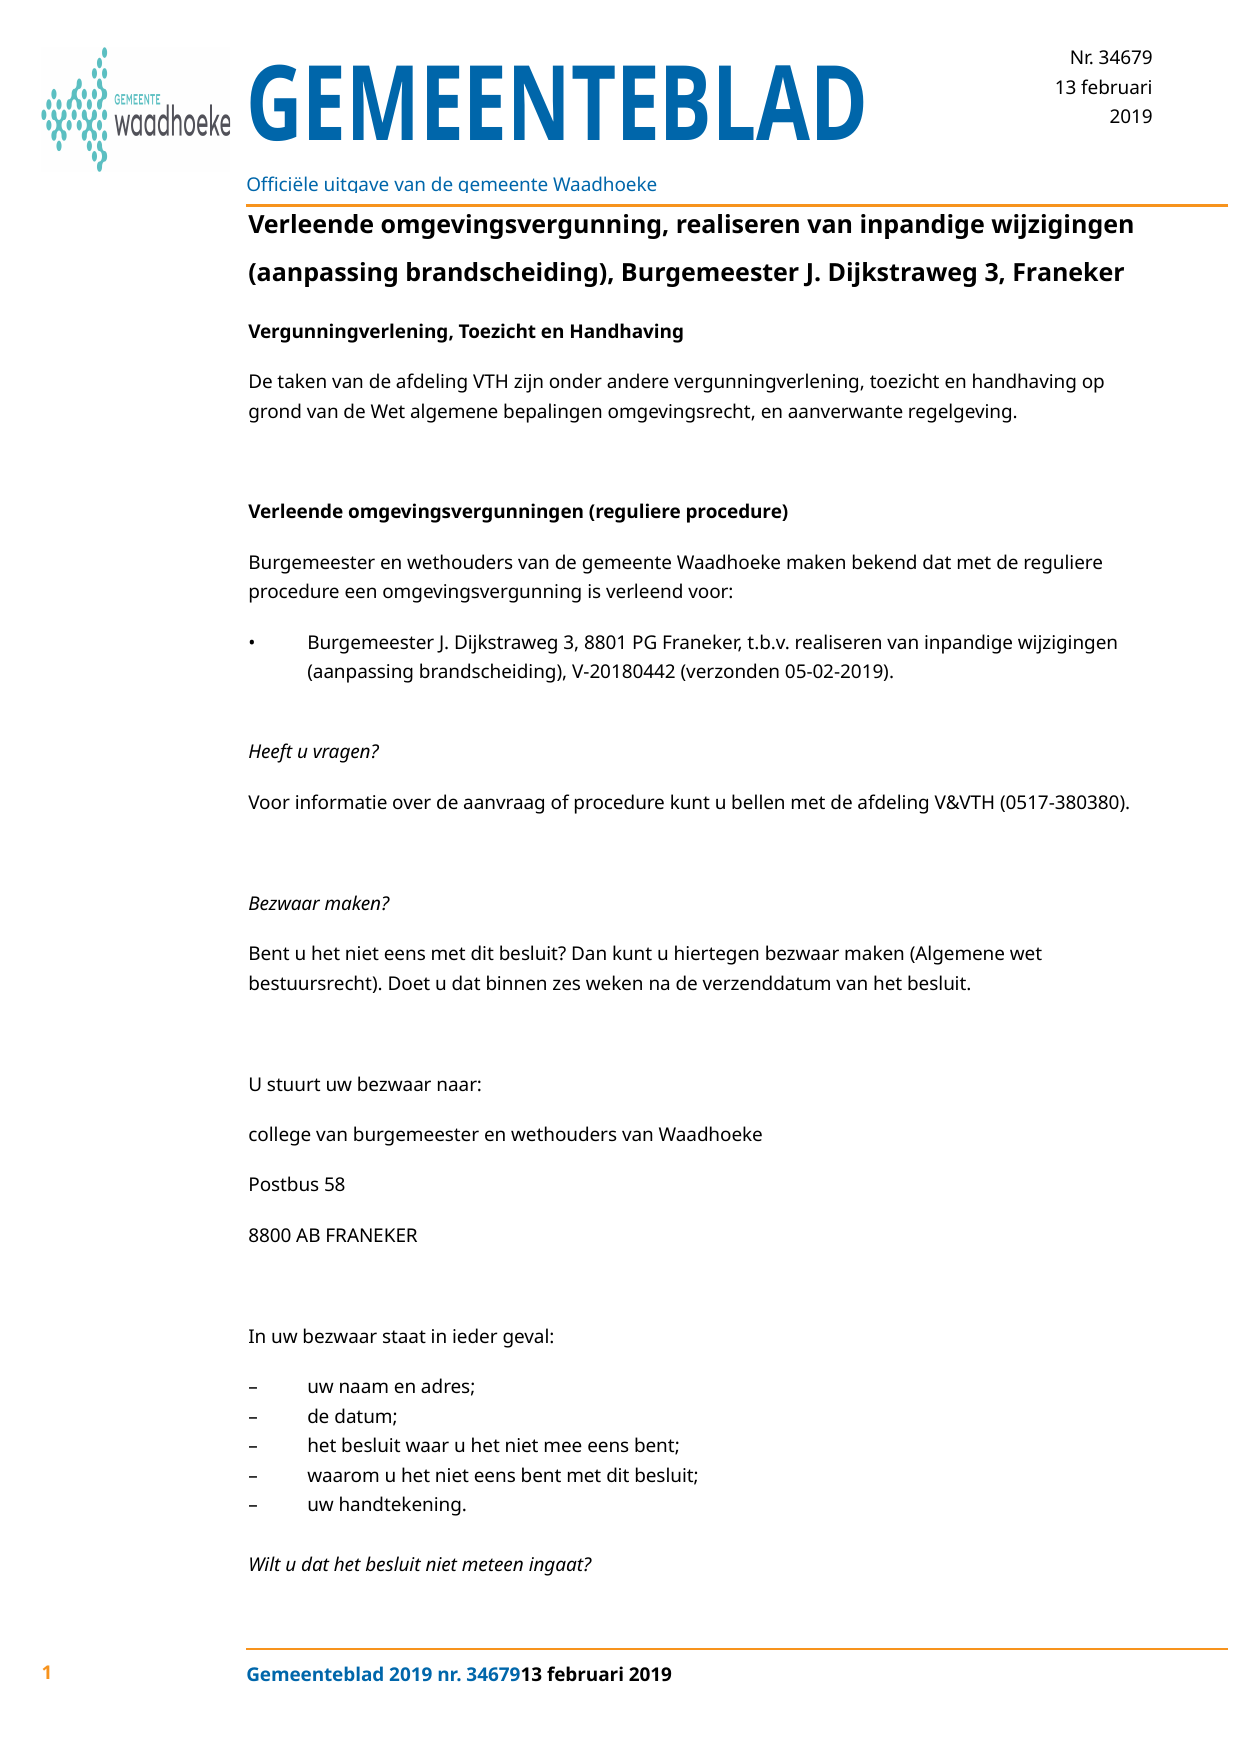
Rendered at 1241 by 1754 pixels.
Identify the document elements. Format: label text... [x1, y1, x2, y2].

text Verleende omgevingsvergunningen (reguliere procedure) [248, 499, 1152, 524]
text Postbus 58 [248, 1172, 1152, 1197]
list de datum; [248, 1403, 1152, 1429]
picture [41, 47, 231, 172]
text 8800 AB FRANEKER [248, 1222, 1152, 1248]
text Wilt u dat het besluit niet meteen ingaat? [248, 1551, 1152, 1577]
list waarom u het niet eens bent met dit besluit; [248, 1462, 1152, 1488]
list Burgemeester J. Dijkstraweg 3, 8801 PG Franeker, t.b.v. realiseren van inpandige wijzigingen (aanpassing brandscheiding), V-20180442 (verzonden 05-02-2019). [248, 629, 1152, 684]
text Burgemeester en wethouders van de gemeente Waadhoeke maken bekend dat met de reguliere procedure een omgevingsvergunning is verleend voor: [248, 549, 1152, 604]
text Voor informatie over de aanvraag of procedure kunt u bellen met de afdeling V&VTH (0517-380380). [248, 789, 1152, 815]
list uw handtekening. [248, 1492, 1152, 1517]
text U stuurt uw bezwaar naar: [248, 1071, 1152, 1097]
text De taken van de afdeling VTH zijn onder andere vergunningverlening, toezicht en handhaving op grond van de Wet algemene bepalingen omgevingsrecht, en aanverwante regelgeving. [248, 368, 1152, 424]
text Verleende omgevingsvergunning, realiseren van inpandige wijzigingen (aanpassing brandscheiding), Burgemeester J. Dijkstraweg 3, Franeker [248, 207, 1152, 288]
list het besluit waar u het niet mee eens bent; [248, 1432, 1152, 1458]
text Bent u het niet eens met dit besluit? Dan kunt u hiertegen bezwaar maken (Algemene wet bestuursrecht). Doet u dat binnen zes weken na de verzenddatum van het besluit. [248, 940, 1152, 996]
text Vergunningverlening, Toezicht en Handhaving [248, 318, 1152, 344]
text In uw bezwaar staat in ieder geval: [248, 1323, 1152, 1349]
text college van burgemeester en wethouders van Waadhoeke [248, 1121, 1152, 1147]
text Bezwaar maken? [248, 890, 1152, 916]
list uw naam en adres; [248, 1373, 1152, 1399]
text Heeft u vragen? [248, 739, 1152, 764]
